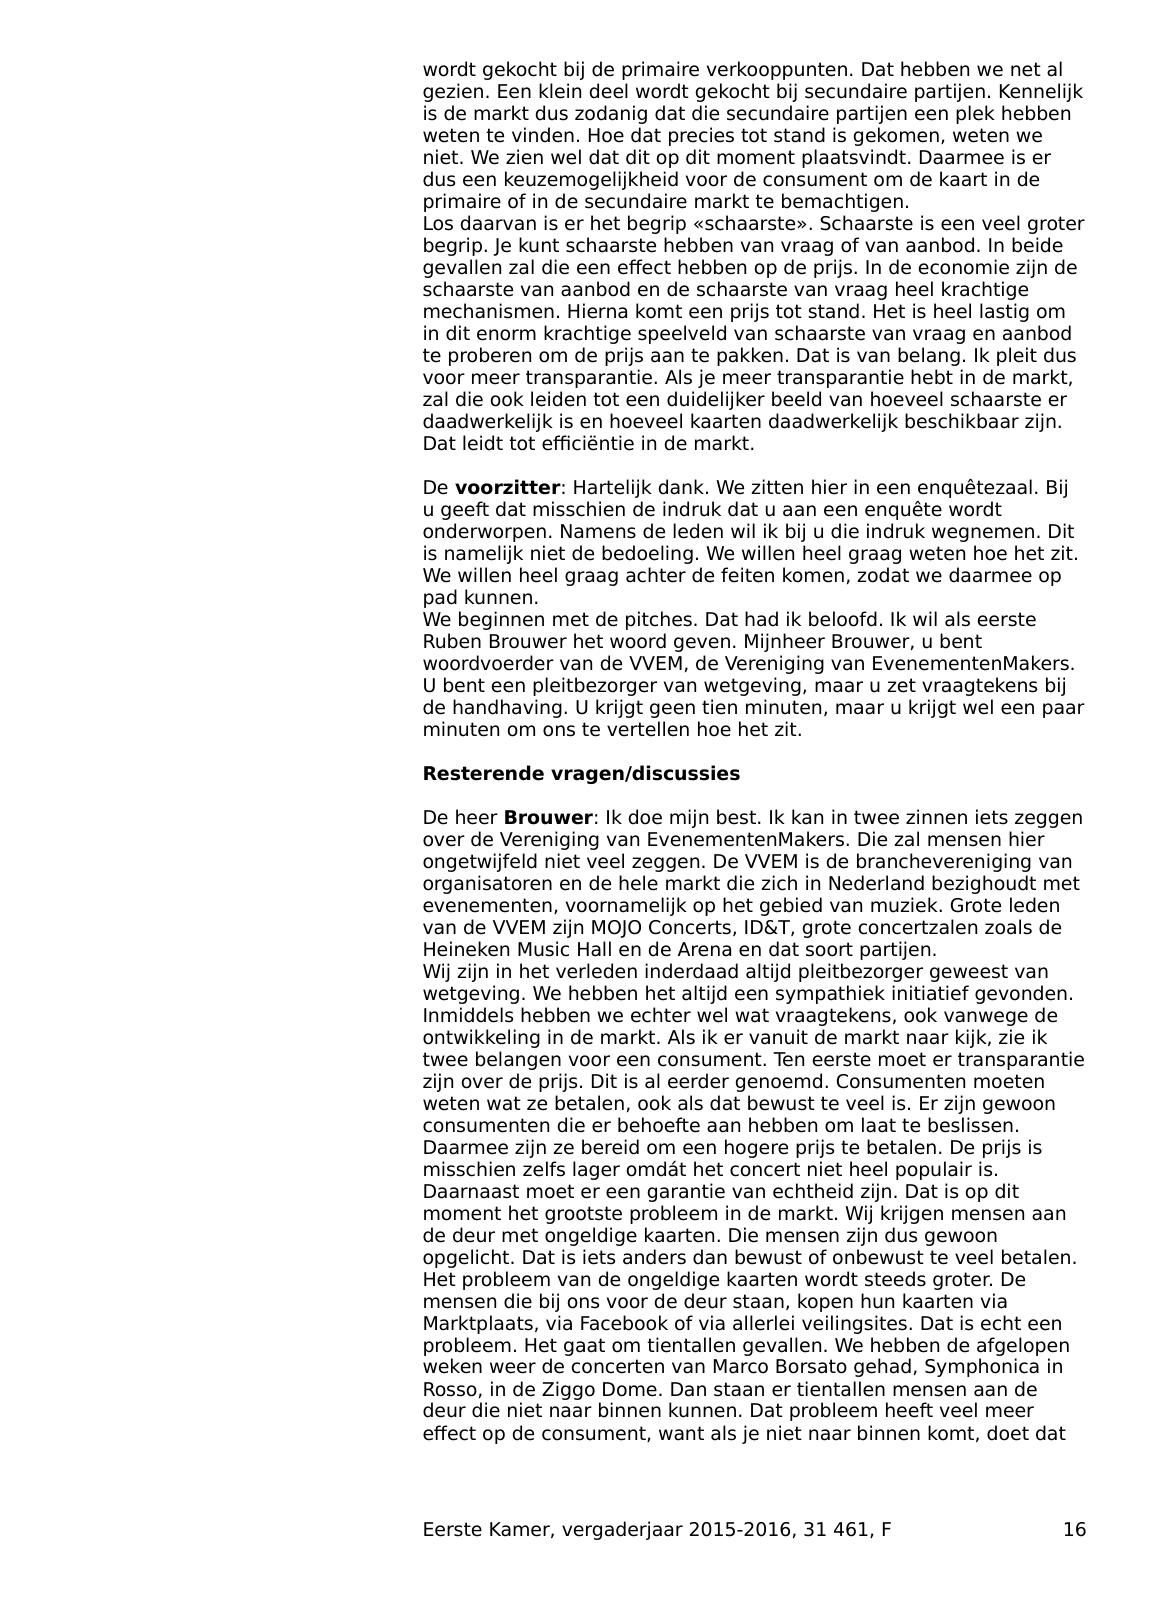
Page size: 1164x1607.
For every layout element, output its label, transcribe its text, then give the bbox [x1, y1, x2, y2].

subtitle Resterende vragen/discussies [422, 763, 1087, 785]
text wordt gekocht bij de primaire verkooppunten. Dat hebben we net al gezien. Een klein deel wordt gekocht bij secundaire partijen. Kennelijk is de markt dus zodanig dat die secundaire partijen een plek hebben weten te vinden. Hoe dat precies tot stand is gekomen, weten we niet. We zien wel dat dit op dit moment plaatsvindt. Daarmee is er dus een keuzemogelijkheid voor de consument om de kaart in de primaire of in de secundaire markt te bemachtigen. [422, 59, 1087, 213]
text We beginnen met de pitches. Dat had ik beloofd. Ik wil als eerste Ruben Brouwer het woord geven. Mijnheer Brouwer, u bent woordvoerder van de VVEM, de Vereniging van EvenementenMakers. U bent een pleitbezorger van wetgeving, maar u zet vraagtekens bij de handhaving. U krijgt geen tien minuten, maar u krijgt wel een paar minuten om ons te vertellen hoe het zit. [422, 609, 1087, 741]
text De heer Brouwer: Ik doe mijn best. Ik kan in twee zinnen iets zeggen over de Vereniging van EvenementenMakers. Die zal mensen hier ongetwijfeld niet veel zeggen. De VVEM is de branchevereniging van organisatoren en de hele markt die zich in Nederland bezighoudt met evenementen, voornamelijk op het gebied van muziek. Grote leden van de VVEM zijn MOJO Concerts, ID&T, grote concertzalen zoals de Heineken Music Hall en de Arena en dat soort partijen. [422, 807, 1087, 961]
text De voorzitter: Hartelijk dank. We zitten hier in een enquêtezaal. Bij u geeft dat misschien de indruk dat u aan een enquête wordt onderworpen. Namens de leden wil ik bij u die indruk wegnemen. Dit is namelijk niet de bedoeling. We willen heel graag weten hoe het zit. We willen heel graag achter de feiten komen, zodat we daarmee op pad kunnen. [422, 477, 1087, 609]
text Los daarvan is er het begrip «schaarste». Schaarste is een veel groter begrip. Je kunt schaarste hebben van vraag of van aanbod. In beide gevallen zal die een effect hebben op de prijs. In de economie zijn de schaarste van aanbod en de schaarste van vraag heel krachtige mechanismen. Hierna komt een prijs tot stand. Het is heel lastig om in dit enorm krachtige speelveld van schaarste van vraag en aanbod te proberen om de prijs aan te pakken. Dat is van belang. Ik pleit dus voor meer transparantie. Als je meer transparantie hebt in de markt, zal die ook leiden tot een duidelijker beeld van hoeveel schaarste er daadwerkelijk is en hoeveel kaarten daadwerkelijk beschikbaar zijn. Dat leidt tot efficiëntie in de markt. [422, 213, 1087, 455]
text Wij zijn in het verleden inderdaad altijd pleitbezorger geweest van wetgeving. We hebben het altijd een sympathiek initiatief gevonden. Inmiddels hebben we echter wel wat vraagtekens, ook vanwege de ontwikkeling in de markt. Als ik er vanuit de markt naar kijk, zie ik twee belangen voor een consument. Ten eerste moet er transparantie zijn over de prijs. Dit is al eerder genoemd. Consumenten moeten weten wat ze betalen, ook als dat bewust te veel is. Er zijn gewoon consumenten die er behoefte aan hebben om laat te beslissen. Daarmee zijn ze bereid om een hogere prijs te betalen. De prijs is misschien zelfs lager omdát het concert niet heel populair is. Daarnaast moet er een garantie van echtheid zijn. Dat is op dit moment het grootste probleem in de markt. Wij krijgen mensen aan de deur met ongeldige kaarten. Die mensen zijn dus gewoon opgelicht. Dat is iets anders dan bewust of onbewust te veel betalen. Het probleem van de ongeldige kaarten wordt steeds groter. De mensen die bij ons voor de deur staan, kopen hun kaarten via Marktplaats, via Facebook of via allerlei veilingsites. Dat is echt een probleem. Het gaat om tientallen gevallen. We hebben de afgelopen weken weer de concerten van Marco Borsato gehad, Symphonica in Rosso, in de Ziggo Dome. Dan staan er tientallen mensen aan de deur die niet naar binnen kunnen. Dat probleem heeft veel meer effect op de consument, want als je niet naar binnen komt, doet dat [422, 961, 1087, 1444]
